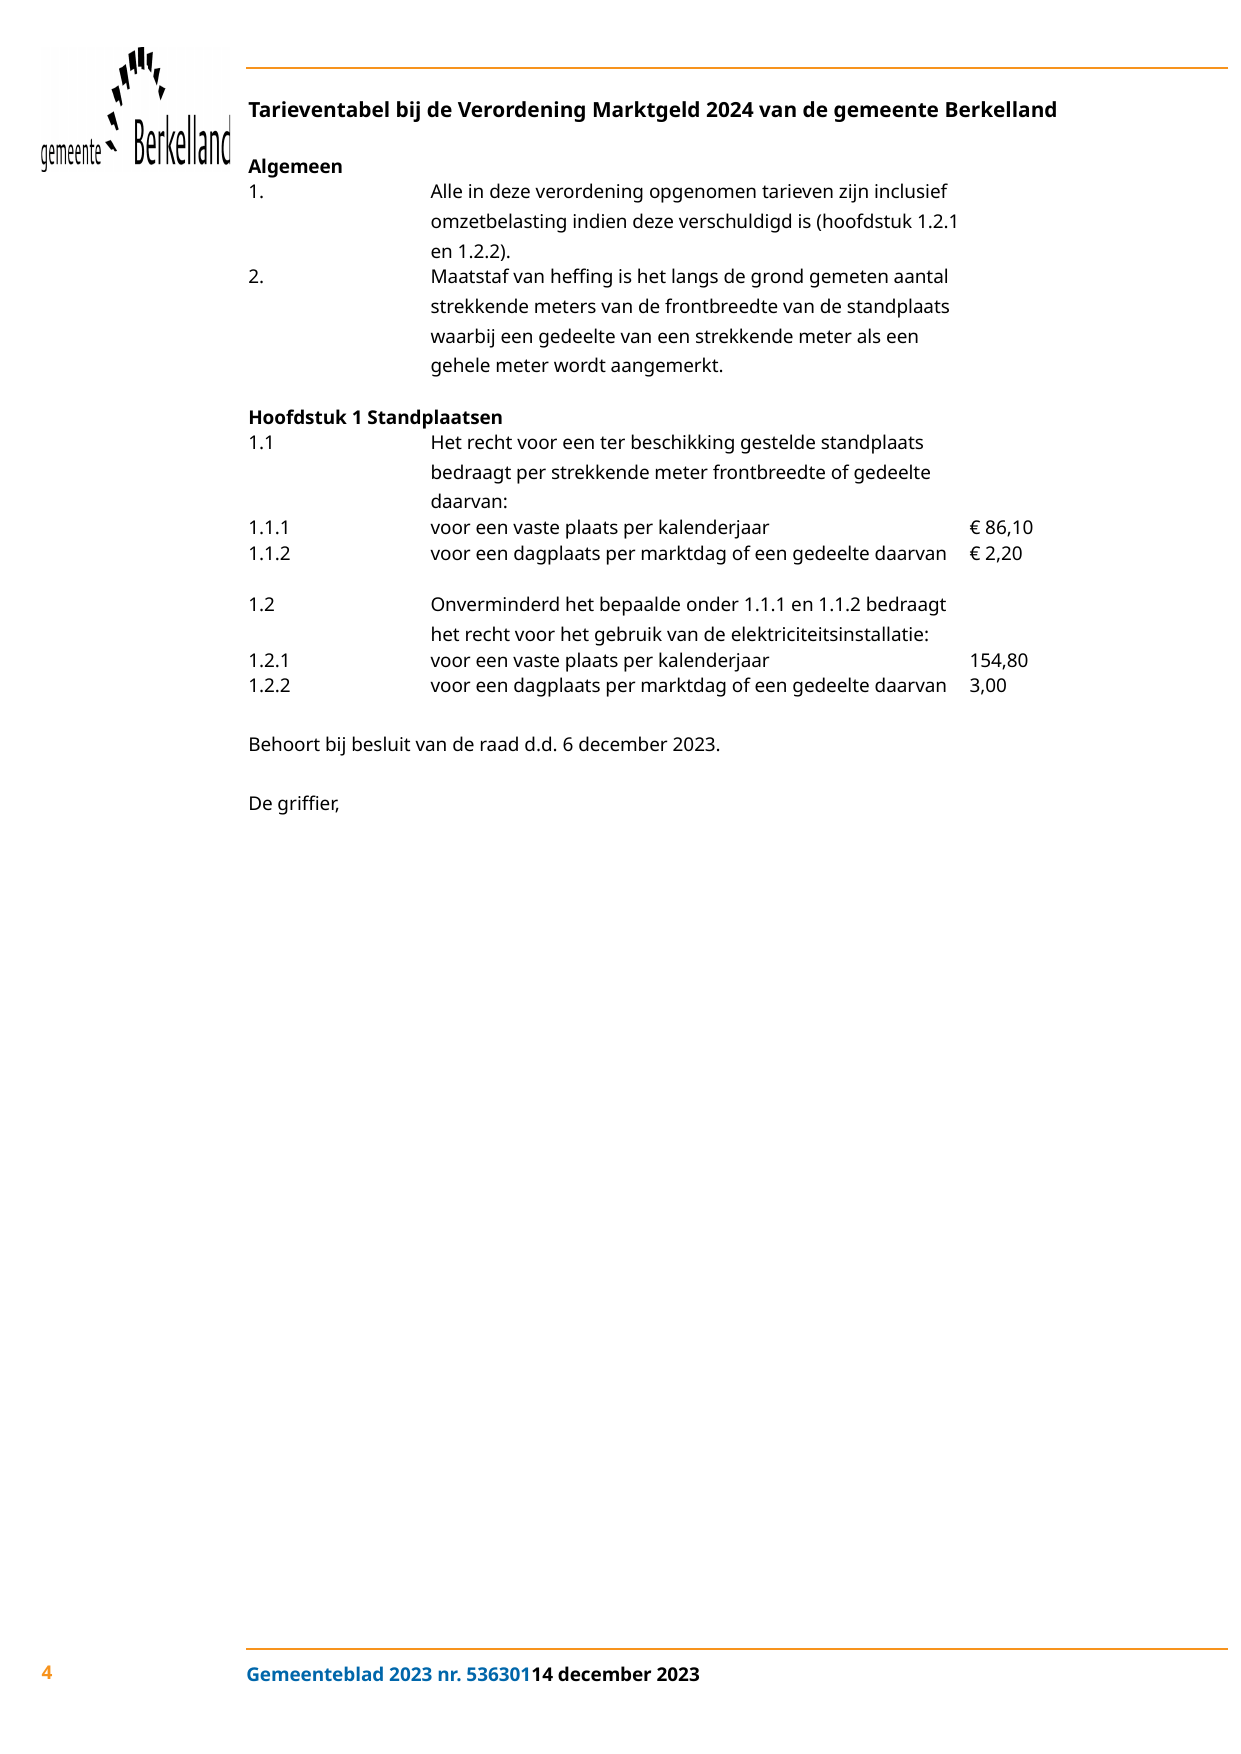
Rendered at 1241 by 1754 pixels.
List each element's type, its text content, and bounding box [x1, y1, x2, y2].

text Tarieventabel bij de Verordening Marktgeld 2024 van de gemeente Berkelland [248, 95, 1152, 123]
table_cell Alle in deze verordening opgenomen tarieven zijn inclusief omzetbelasting indien deze verschuldigd is (hoofdstuk 1.2.1 en 1.2.2). [430, 179, 969, 264]
table_cell voor een vaste plaats per kalenderjaar [430, 647, 969, 673]
table_cell [430, 566, 969, 592]
table_cell voor een dagplaats per marktdag of een gedeelte daarvan [430, 673, 969, 698]
table_cell Het recht voor een ter beschikking gestelde standplaats bedraagt per strekkende meter frontbreedte of gedeelte daarvan: [430, 430, 969, 514]
table_header Algemeen [248, 153, 1152, 179]
table_cell 1.1.2 [248, 540, 430, 566]
table_cell 154,80 [969, 647, 1152, 673]
table_cell [969, 264, 1152, 378]
table_cell 1. [248, 179, 430, 264]
table_cell [969, 179, 1152, 264]
table_cell voor een vaste plaats per kalenderjaar [430, 515, 969, 540]
table_cell 1.2.1 [248, 647, 430, 673]
table_cell [969, 430, 1152, 514]
table_cell 1.1.1 [248, 515, 430, 540]
table_cell Onverminderd het bepaalde onder 1.1.1 en 1.1.2 bedraagt het recht voor het gebruik van de elektriciteitsinstallatie: [430, 592, 969, 647]
table_cell [430, 378, 969, 404]
table_cell [969, 566, 1152, 592]
table_cell [969, 378, 1152, 404]
text De griffier, [248, 790, 1152, 816]
table_cell [248, 566, 430, 592]
table_cell 1.1 [248, 430, 430, 514]
table_cell [248, 378, 430, 404]
table_cell € 86,10 [969, 515, 1152, 540]
table_cell [969, 592, 1152, 647]
table_cell voor een dagplaats per marktdag of een gedeelte daarvan [430, 540, 969, 566]
table_cell 2. [248, 264, 430, 378]
table_cell € 2,20 [969, 540, 1152, 566]
table_cell Hoofdstuk 1 Standplaatsen [248, 404, 1152, 429]
table_cell 3,00 [969, 673, 1152, 698]
table_cell 1.2.2 [248, 673, 430, 698]
text Behoort bij besluit van de raad d.d. 6 december 2023. [248, 731, 1152, 757]
picture [41, 47, 231, 172]
table_cell 1.2 [248, 592, 430, 647]
table_cell Maatstaf van heffing is het langs de grond gemeten aantal strekkende meters van de frontbreedte van de standplaats waarbij een gedeelte van een strekkende meter als een gehele meter wordt aangemerkt. [430, 264, 969, 378]
